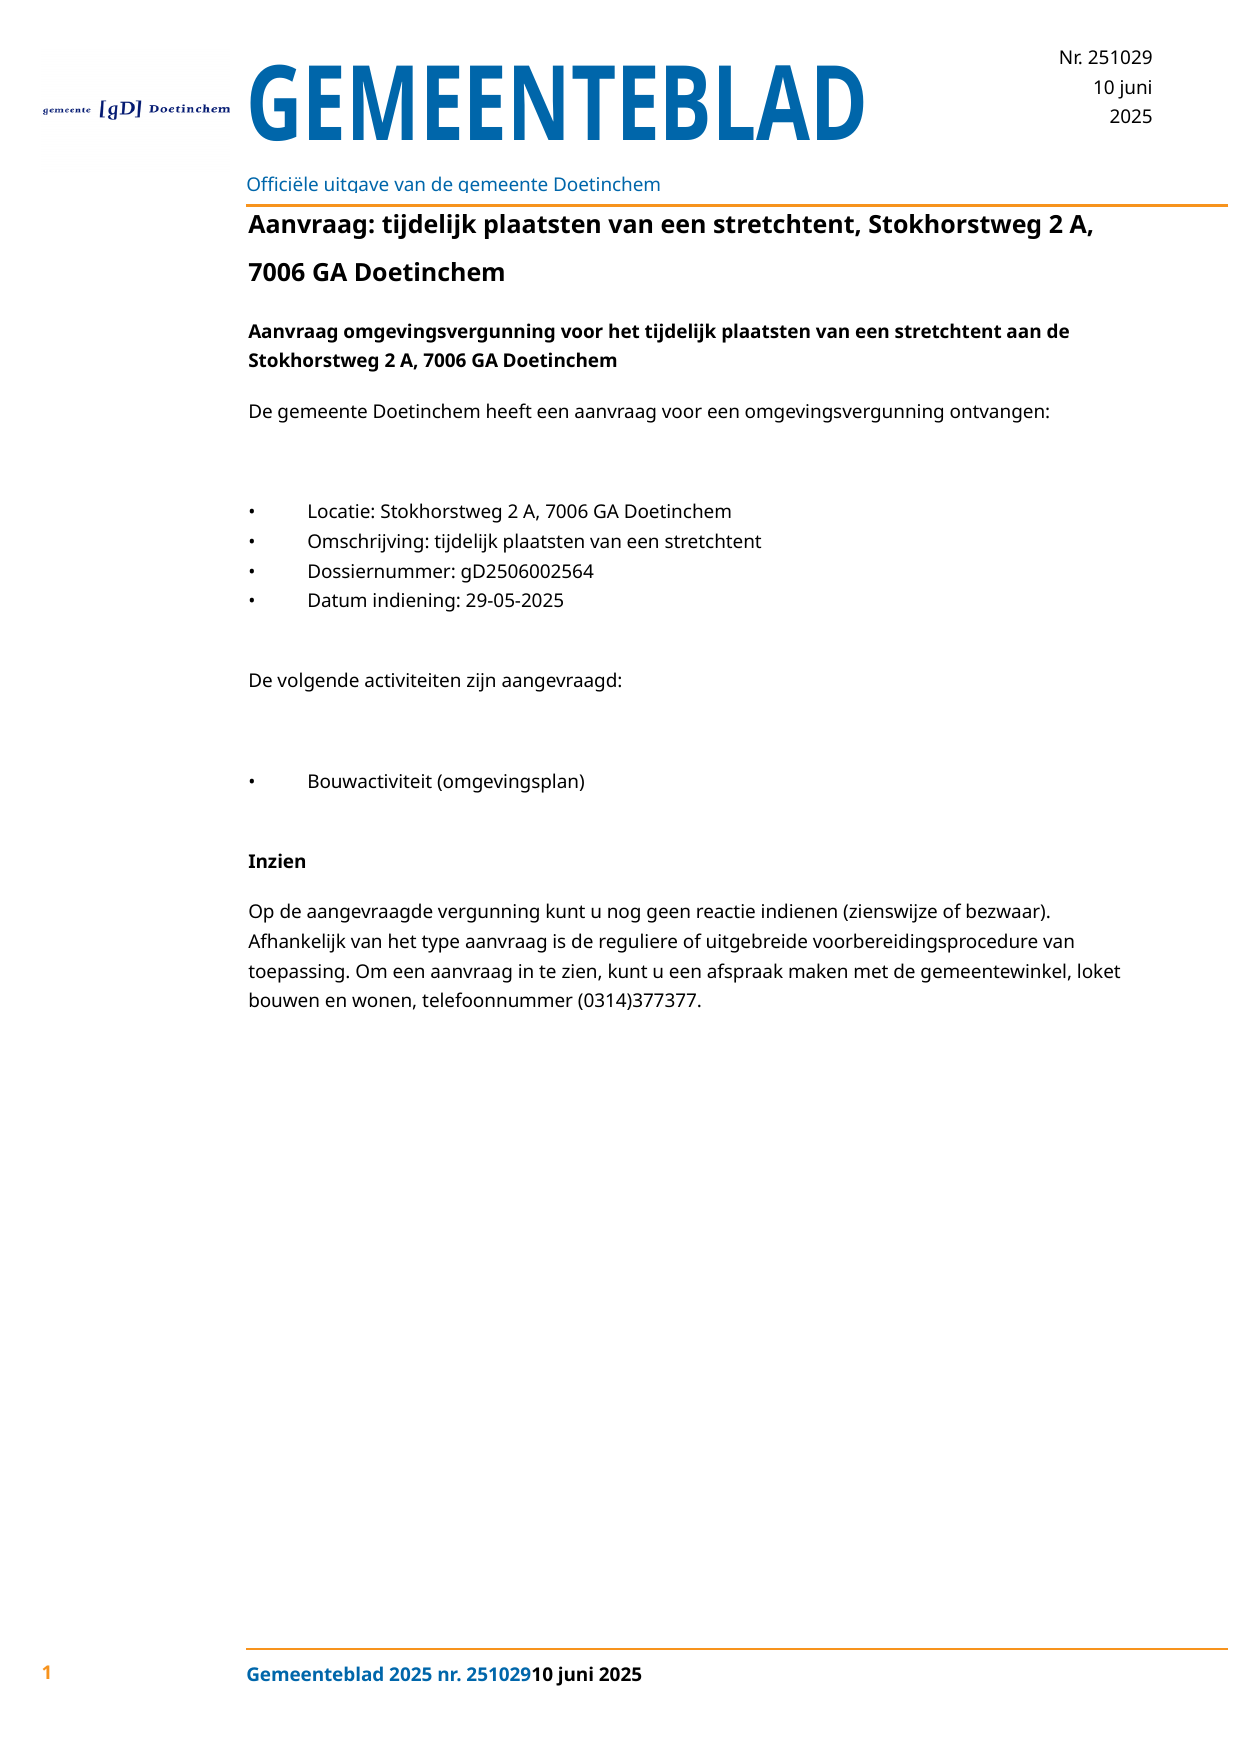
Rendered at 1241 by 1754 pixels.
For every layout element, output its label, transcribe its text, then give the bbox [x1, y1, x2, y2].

text De volgende activiteiten zijn aangevraagd: [248, 667, 1152, 693]
list Dossiernummer: gD2506002564 [248, 558, 1152, 584]
list Locatie: Stokhorstweg 2 A, 7006 GA Doetinchem [248, 499, 1152, 524]
text Op de aangevraagde vergunning kunt u nog geen reactie indienen (zienswijze of bezwaar). Afhankelijk van het type aanvraag is de reguliere of uitgebreide voorbereidingsprocedure van toepassing. Om een aanvraag in te zien, kunt u een afspraak maken met de gemeentewinkel, loket bouwen en wonen, telefoonnummer (0314)377377. [248, 899, 1152, 1013]
list Omschrijving: tijdelijk plaatsten van een stretchtent [248, 528, 1152, 554]
list Bouwactiviteit (omgevingsplan) [248, 768, 1152, 794]
text Inzien [248, 848, 1152, 874]
text De gemeente Doetinchem heeft een aanvraag voor een omgevingsvergunning ontvangen: [248, 398, 1152, 424]
text Aanvraag: tijdelijk plaatsten van een stretchtent, Stokhorstweg 2 A, 7006 GA Doetinchem [248, 207, 1152, 288]
list Datum indiening: 29-05-2025 [248, 587, 1152, 613]
picture [41, 47, 231, 172]
text Aanvraag omgevingsvergunning voor het tijdelijk plaatsten van een stretchtent aan de Stokhorstweg 2 A, 7006 GA Doetinchem [248, 318, 1152, 373]
